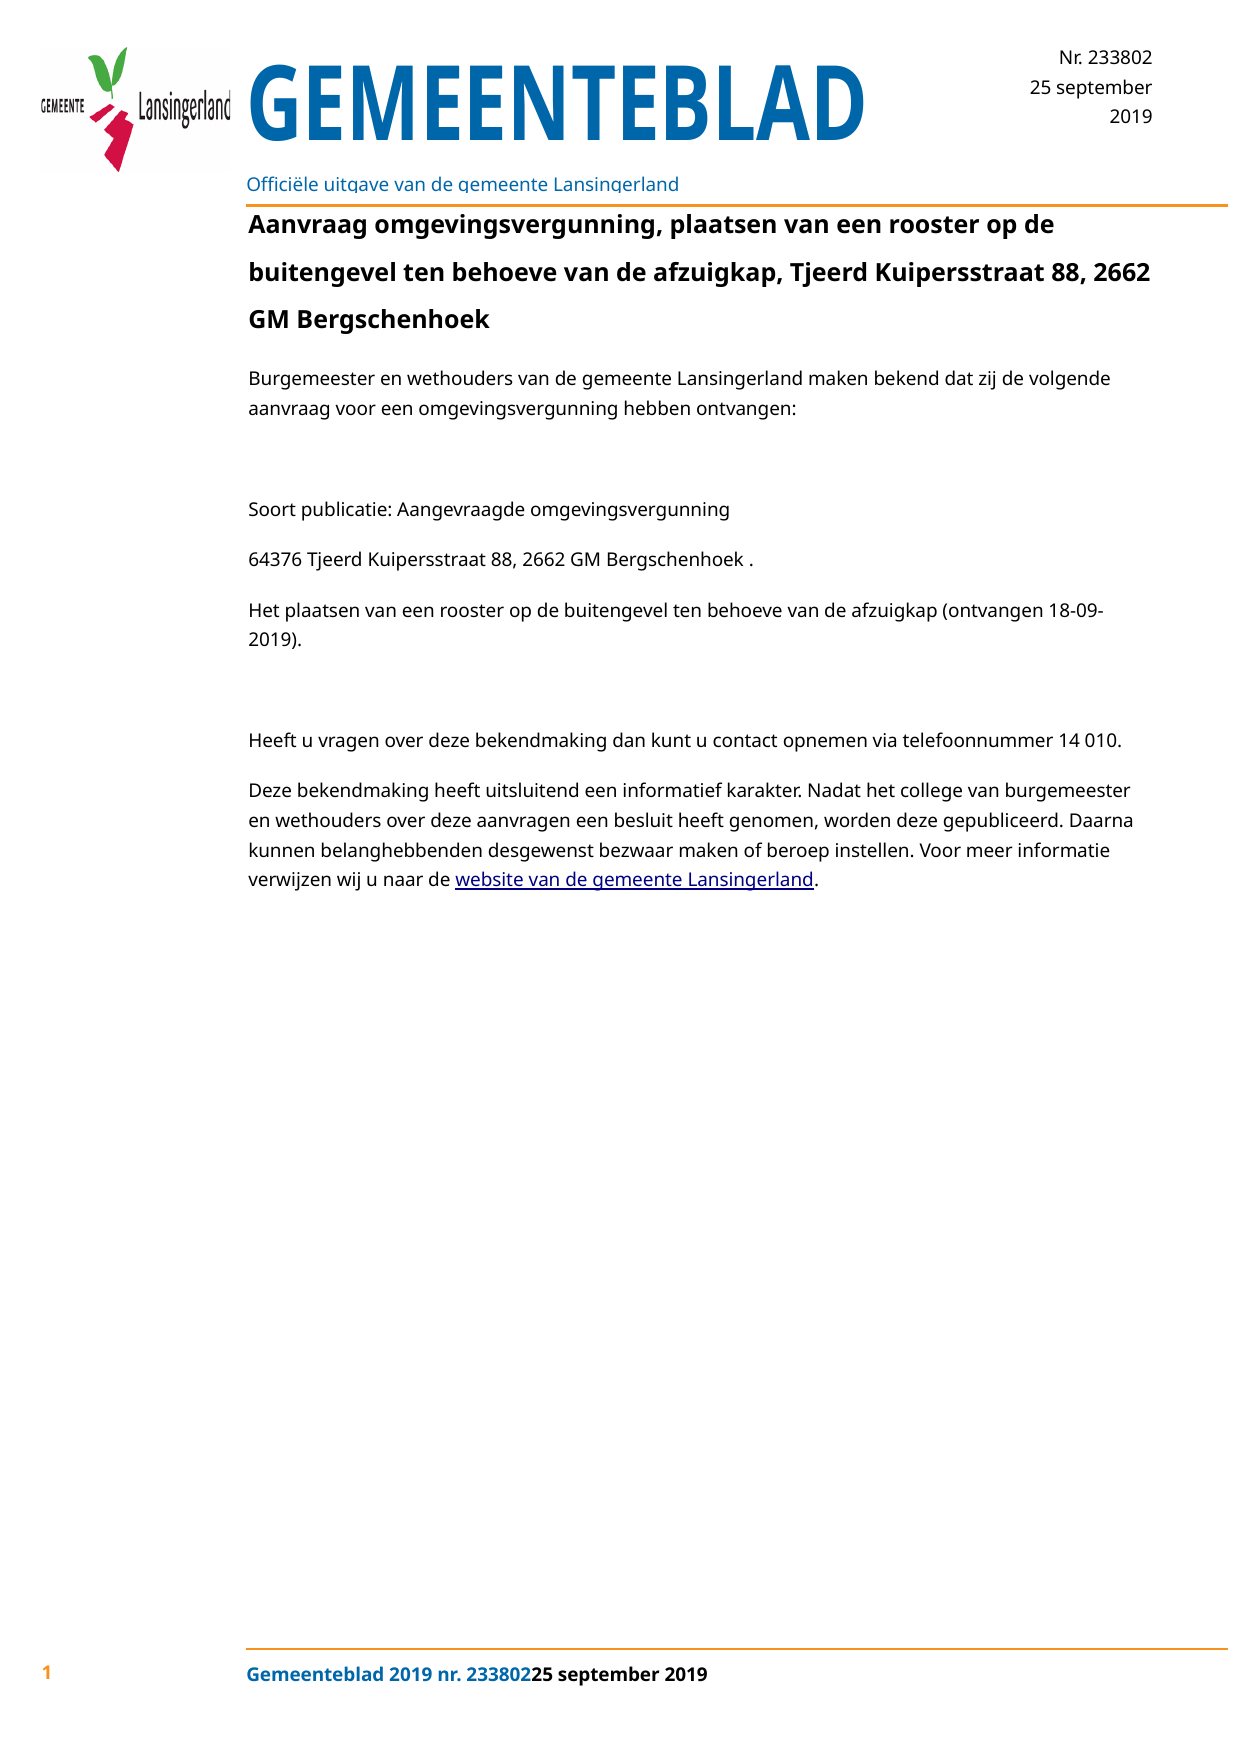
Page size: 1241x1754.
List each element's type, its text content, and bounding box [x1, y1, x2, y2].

text Heeft u vragen over deze bekendmaking dan kunt u contact opnemen via telefoonnummer 14 010. [248, 727, 1152, 753]
text Burgemeester en wethouders van de gemeente Lansingerland maken bekend dat zij de volgende aanvraag voor een omgevingsvergunning hebben ontvangen: [248, 366, 1152, 421]
text 64376 Tjeerd Kuipersstraat 88, 2662 GM Bergschenhoek . [248, 546, 1152, 572]
text Het plaatsen van een rooster op de buitengevel ten behoeve van de afzuigkap (ontvangen 18-09-2019). [248, 597, 1152, 652]
text Deze bekendmaking heeft uitsluitend een informatief karakter. Nadat het college van burgemeester en wethouders over deze aanvragen een besluit heeft genomen, worden deze gepubliceerd. Daarna kunnen belanghebbenden desgewenst bezwaar maken of beroep instellen. Voor meer informatie verwijzen wij u naar de website van de gemeente Lansingerland. [248, 778, 1152, 892]
text Soort publicatie: Aangevraagde omgevingsvergunning [248, 496, 1152, 522]
picture [41, 47, 231, 172]
text Aanvraag omgevingsvergunning, plaatsen van een rooster op de buitengevel ten behoeve van de afzuigkap, Tjeerd Kuipersstraat 88, 2662 GM Bergschenhoek [248, 207, 1152, 336]
